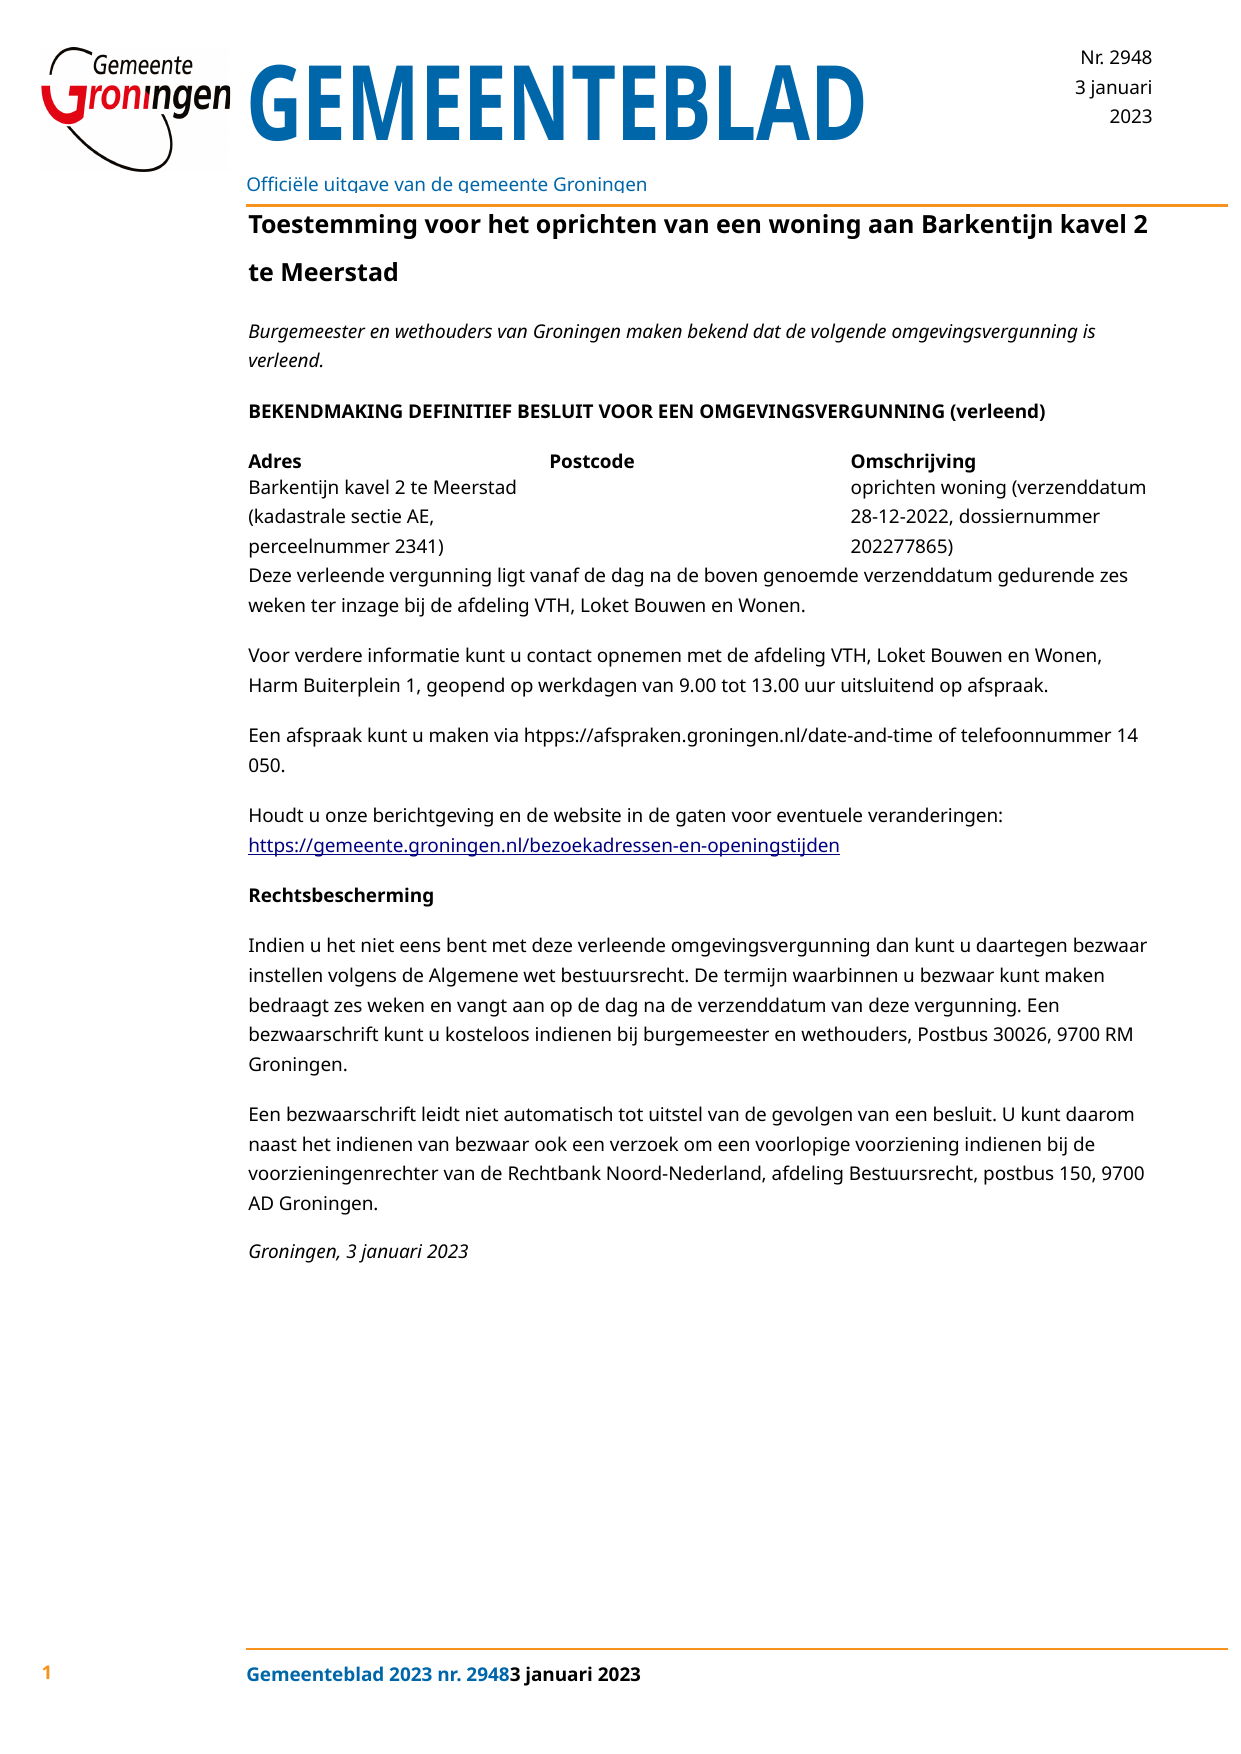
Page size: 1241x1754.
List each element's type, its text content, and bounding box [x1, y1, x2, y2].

table_cell Barkentijn kavel 2 te Meerstad (kadastrale sectie AE, perceelnummer 2341) [248, 474, 549, 559]
table_cell oprichten woning (verzenddatum 28-12-2022, dossiernummer 202277865) [850, 474, 1152, 559]
text Deze verleende vergunning ligt vanaf de dag na de boven genoemde verzenddatum gedurende zes weken ter inzage bij de afdeling VTH, Loket Bouwen en Wonen. [248, 562, 1152, 618]
text Indien u het niet eens bent met deze verleende omgevingsvergunning dan kunt u daartegen bezwaar instellen volgens de Algemene wet bestuursrecht. De termijn waarbinnen u bezwaar kunt maken bedraagt zes weken en vangt aan op de dag na de verzenddatum van deze vergunning. Een bezwaarschrift kunt u kosteloos indienen bij burgemeester en wethouders, Postbus 30026, 9700 RM Groningen. [248, 933, 1152, 1077]
table_header Omschrijving [850, 449, 1152, 474]
text Houdt u onze berichtgeving en de website in de gaten voor eventuele veranderingen: https://gemeente.groningen.nl/bezoekadressen-en-openingstijden [248, 802, 1152, 858]
picture [41, 47, 231, 172]
text Burgemeester en wethouders van Groningen maken bekend dat de volgende omgevingsvergunning is verleend. [248, 318, 1152, 373]
table_cell [549, 474, 850, 559]
text Toestemming voor het oprichten van een woning aan Barkentijn kavel 2 te Meerstad [248, 207, 1152, 288]
text Groningen, 3 januari 2023 [248, 1238, 1152, 1264]
text Een afspraak kunt u maken via htpps://afspraken.groningen.nl/date-and-time of telefoonnummer 14 050. [248, 722, 1152, 778]
text Een bezwaarschrift leidt niet automatisch tot uitstel van de gevolgen van een besluit. U kunt daarom naast het indienen van bezwaar ook een verzoek om een voorlopige voorziening indienen bij de voorzieningenrechter van de Rechtbank Noord-Nederland, afdeling Bestuursrecht, postbus 150, 9700 AD Groningen. [248, 1101, 1152, 1216]
table_header Postcode [549, 449, 850, 474]
text Rechtsbescherming [248, 882, 1152, 908]
text BEKENDMAKING DEFINITIEF BESLUIT VOOR EEN OMGEVINGSVERGUNNING (verleend) [248, 398, 1152, 424]
table_header Adres [248, 449, 549, 474]
text Voor verdere informatie kunt u contact opnemen met de afdeling VTH, Loket Bouwen en Wonen, Harm Buiterplein 1, geopend op werkdagen van 9.00 tot 13.00 uur uitsluitend op afspraak. [248, 642, 1152, 698]
